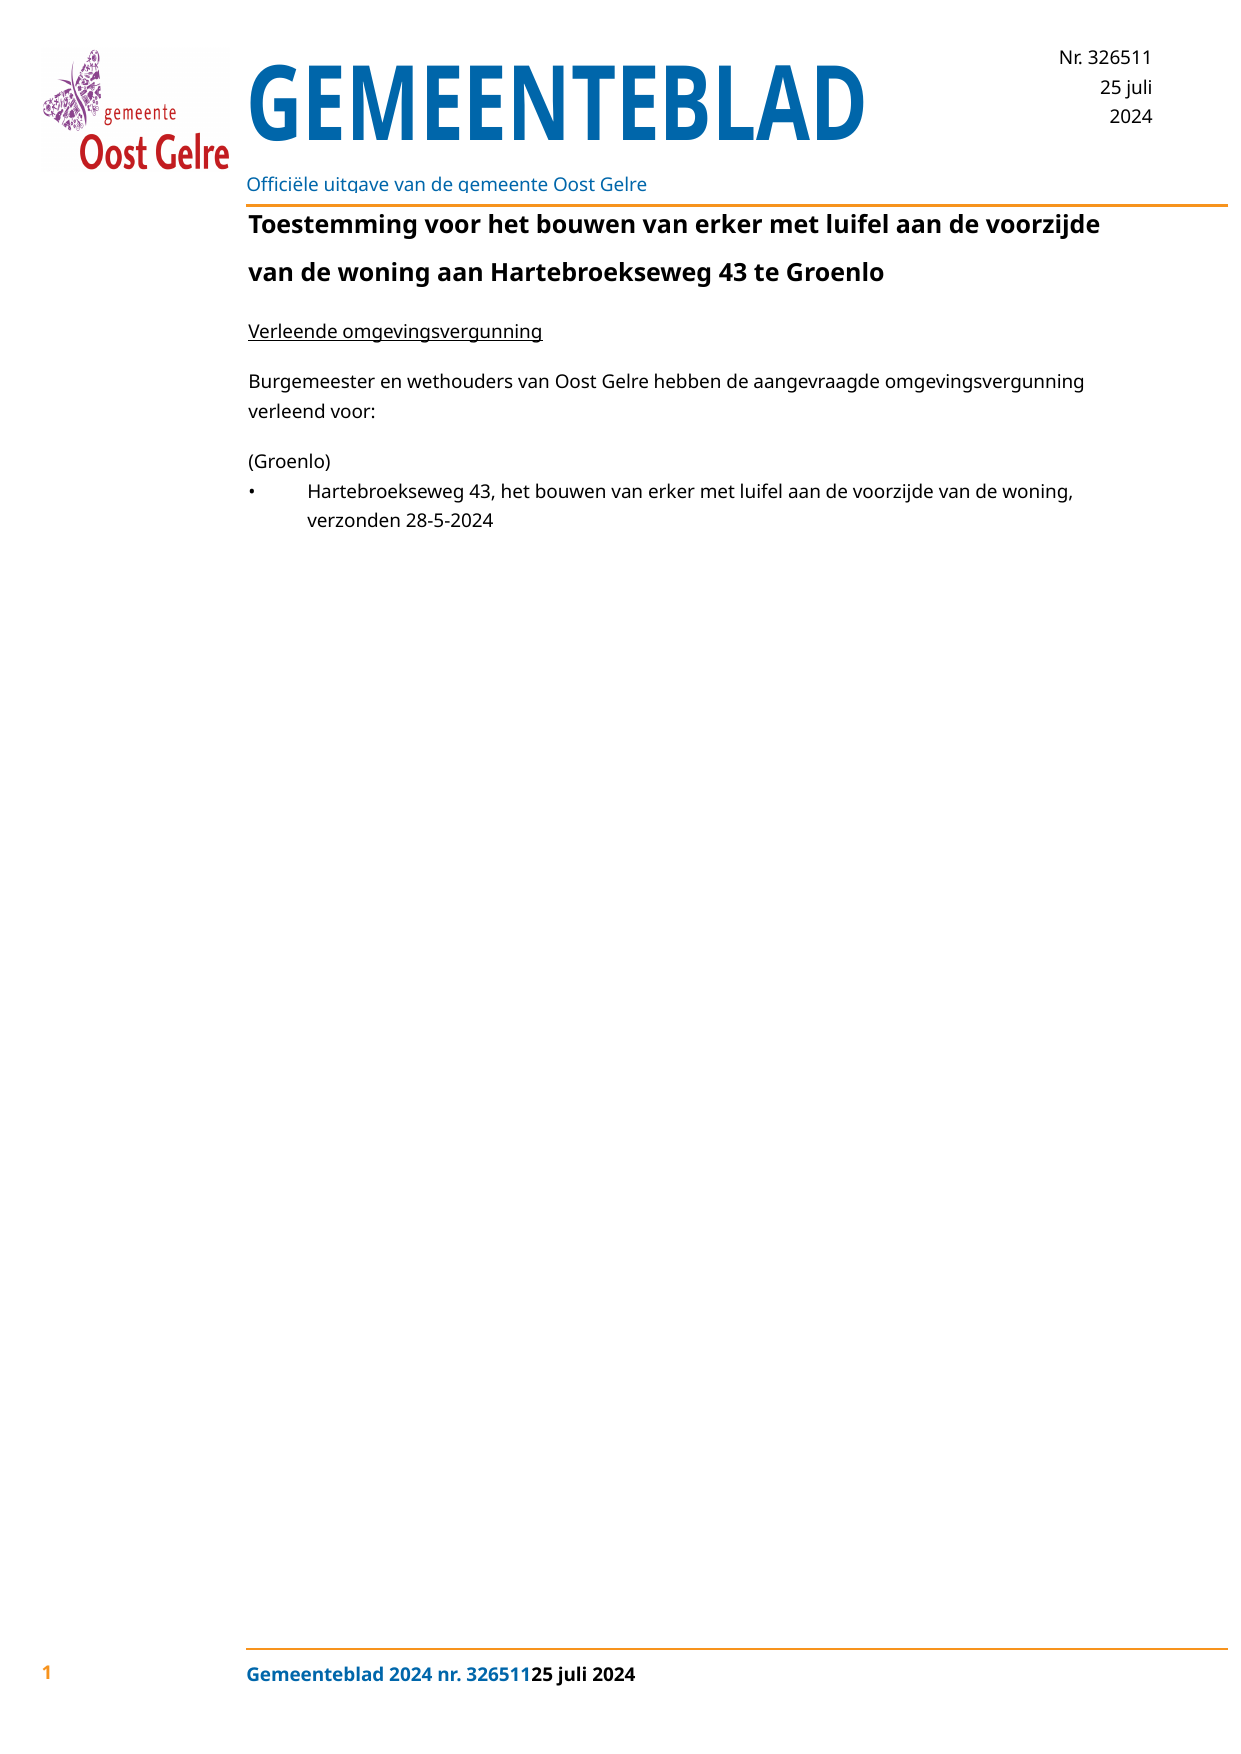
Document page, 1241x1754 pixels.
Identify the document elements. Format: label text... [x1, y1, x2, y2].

text Toestemming voor het bouwen van erker met luifel aan de voorzijde van de woning aan Hartebroekseweg 43 te Groenlo [248, 207, 1152, 288]
text (Groenlo) [248, 448, 1152, 474]
text Verleende omgevingsvergunning [248, 318, 1152, 344]
text Burgemeester en wethouders van Oost Gelre hebben de aangevraagde omgevingsvergunning verleend voor: [248, 368, 1152, 424]
picture [41, 47, 231, 172]
list Hartebroekseweg 43, het bouwen van erker met luifel aan de voorzijde van de woning, verzonden 28-5-2024 [248, 478, 1152, 533]
